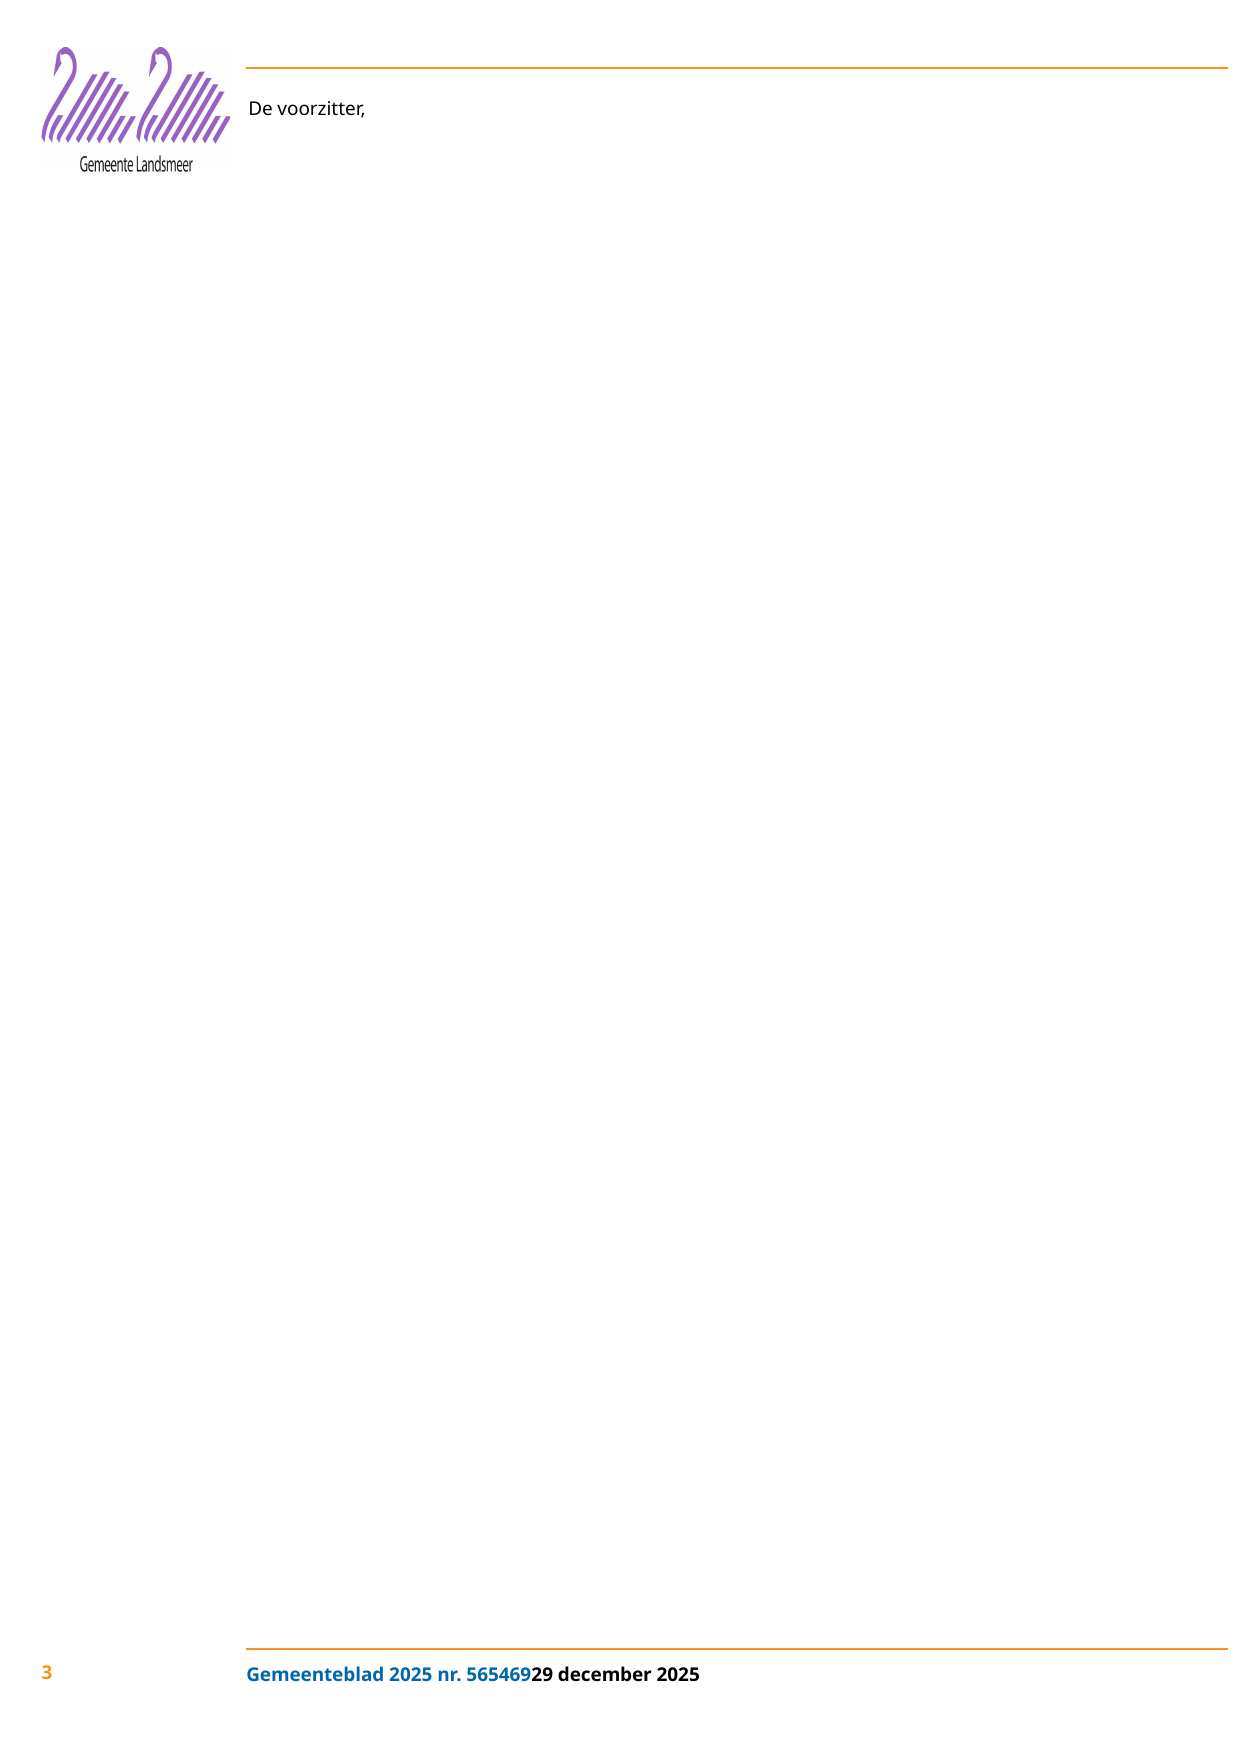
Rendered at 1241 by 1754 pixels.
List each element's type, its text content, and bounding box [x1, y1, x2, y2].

picture [41, 47, 231, 172]
text De voorzitter, [248, 95, 1152, 121]
